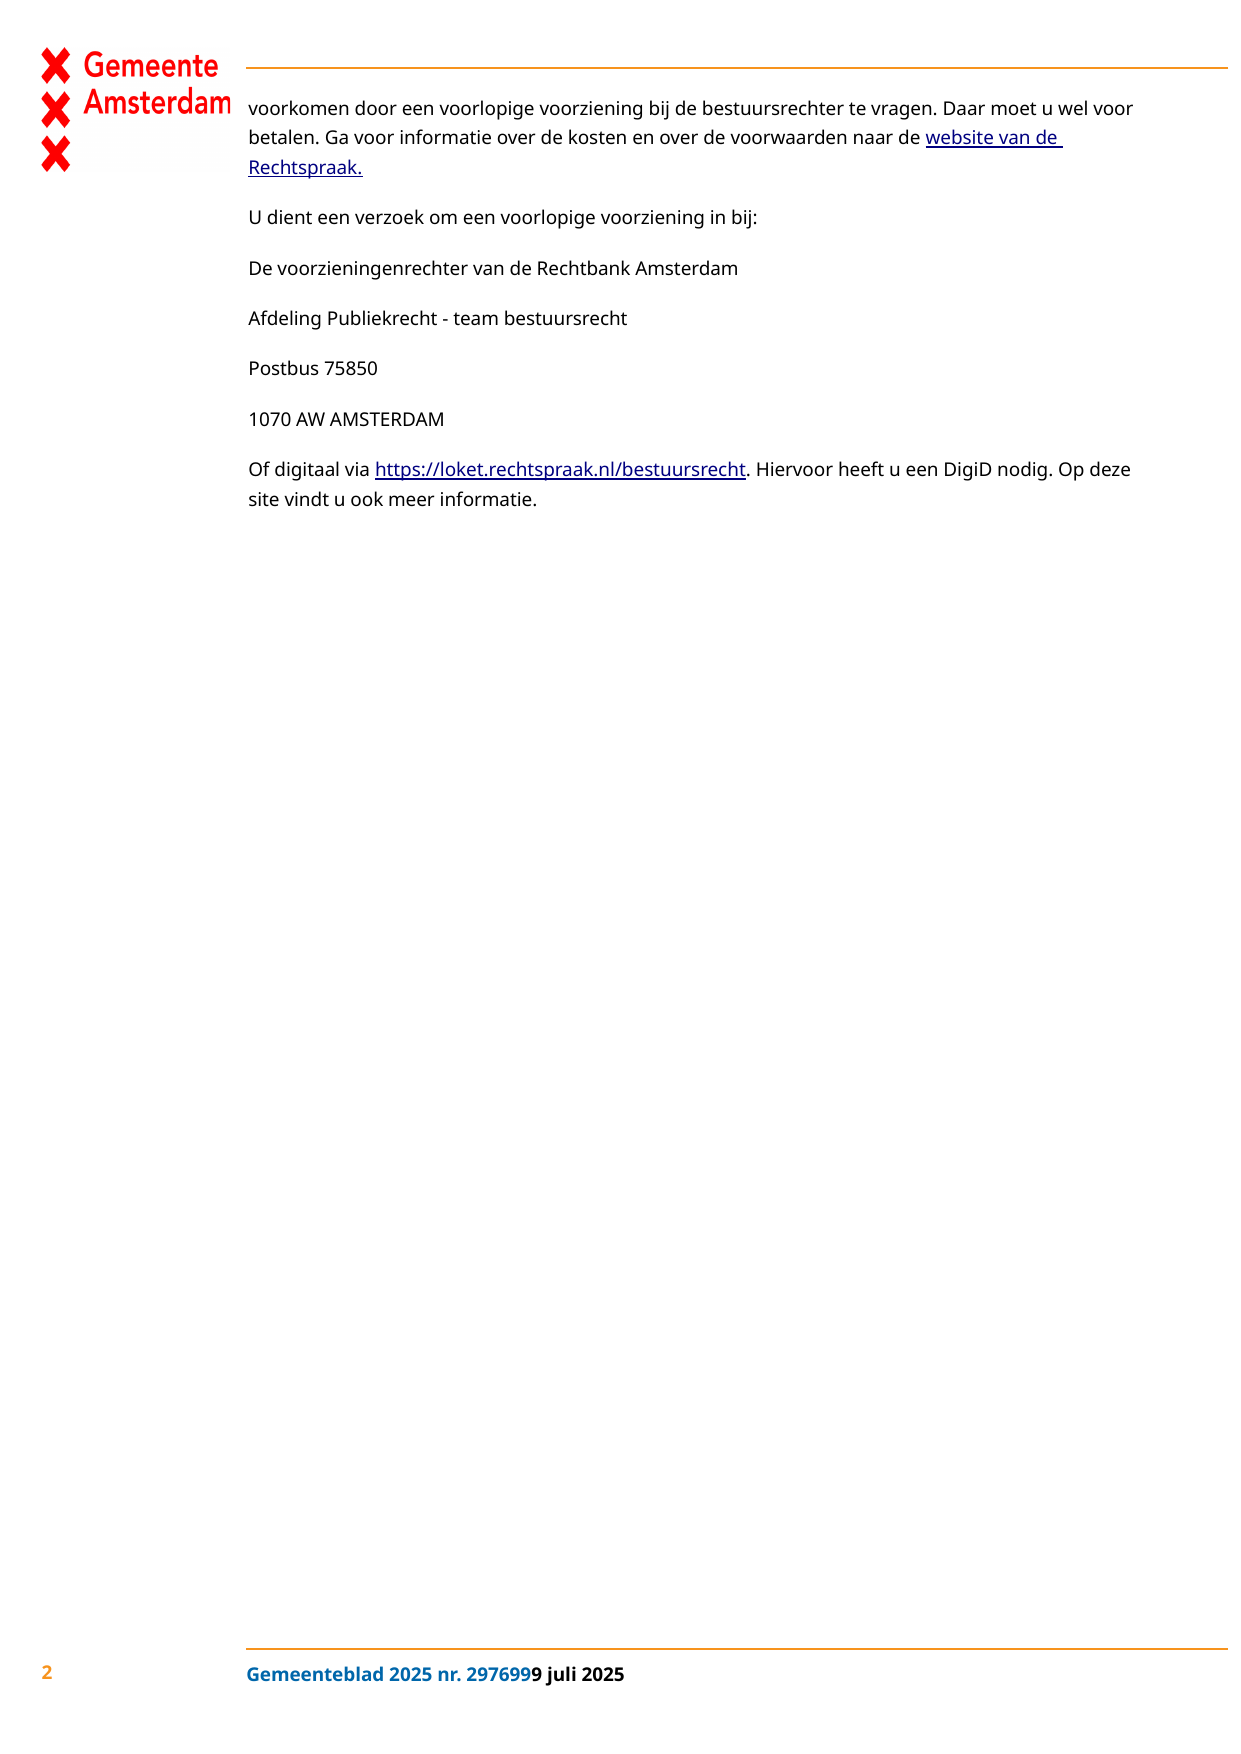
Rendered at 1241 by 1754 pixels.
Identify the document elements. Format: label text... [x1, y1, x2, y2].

picture [41, 47, 231, 172]
text voorkomen door een voorlopige voorziening bij de bestuursrechter te vragen. Daar moet u wel voor betalen. Ga voor informatie over de kosten en over de voorwaarden naar de website van de Rechtspraak. [248, 95, 1152, 180]
text Afdeling Publiekrecht - team bestuursrecht [248, 305, 1152, 331]
text Of digitaal via https://loket.rechtspraak.nl/bestuursrecht. Hiervoor heeft u een DigiD nodig. Op deze site vindt u ook meer informatie. [248, 456, 1152, 512]
text U dient een verzoek om een voorlopige voorziening in bij: [248, 204, 1152, 230]
text De voorzieningenrechter van de Rechtbank Amsterdam [248, 255, 1152, 281]
text 1070 AW AMSTERDAM [248, 406, 1152, 432]
text Postbus 75850 [248, 356, 1152, 381]
